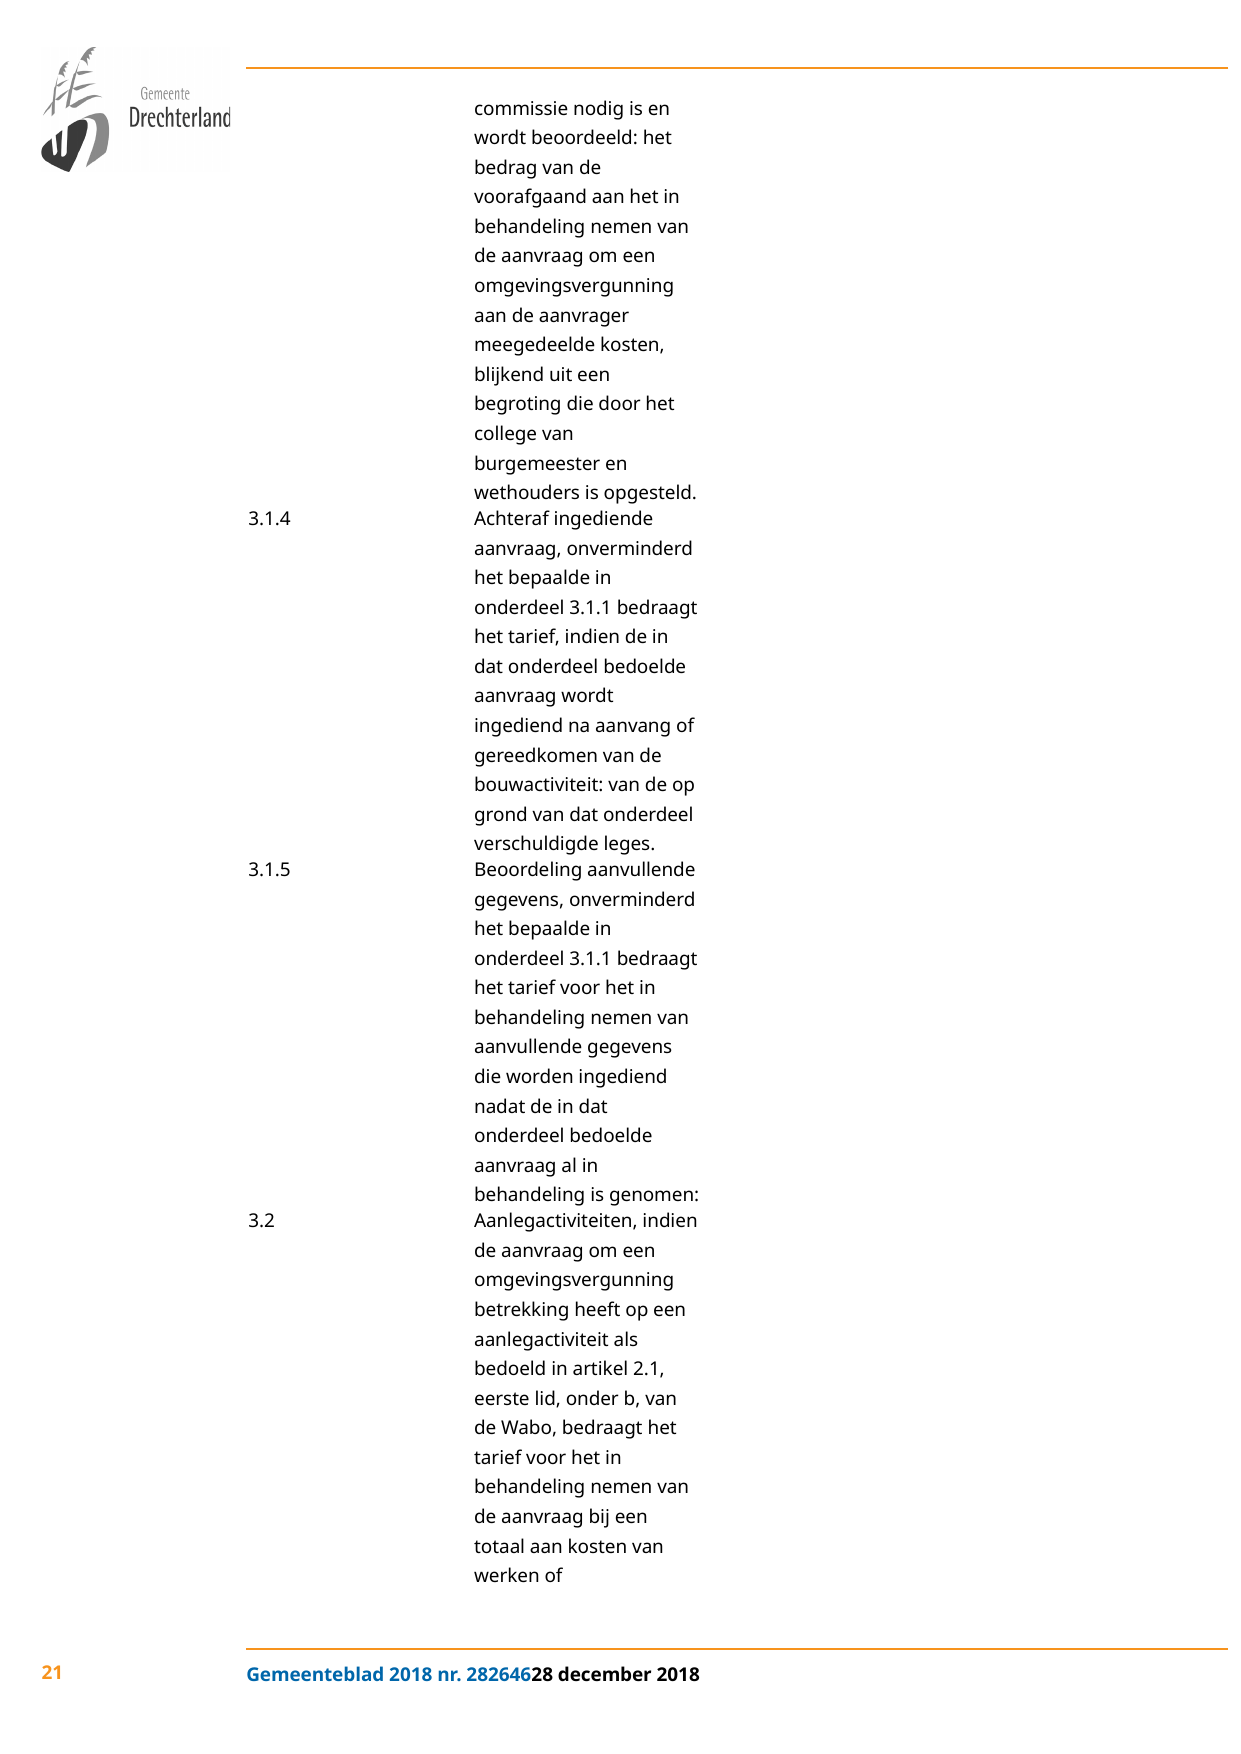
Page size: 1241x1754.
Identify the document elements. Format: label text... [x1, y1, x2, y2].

table_cell [926, 505, 1152, 856]
picture [41, 47, 231, 172]
table_cell [700, 856, 926, 1207]
table_cell [926, 95, 1152, 505]
table_cell 3.1.4 [248, 505, 474, 856]
table_cell Achteraf ingediende aanvraag, onverminderd het bepaalde in onderdeel 3.1.1 bedraagt het tarief, indien de in dat onderdeel bedoelde aanvraag wordt ingediend na aanvang of gereedkomen van de bouwactiviteit: van de op grond van dat onderdeel verschuldigde leges. [474, 505, 700, 856]
table_cell [700, 95, 926, 505]
table_cell [926, 856, 1152, 1207]
table_cell 3.2 [248, 1208, 474, 1588]
table_cell [700, 1208, 926, 1588]
table_cell [248, 95, 474, 505]
table_cell commissie nodig is en wordt beoordeeld: het bedrag van de voorafgaand aan het in behandeling nemen van de aanvraag om een omgevingsvergunning aan de aanvrager meegedeelde kosten, blijkend uit een begroting die door het college van burgemeester en wethouders is opgesteld. [474, 95, 700, 505]
table_cell Aanlegactiviteiten, indien de aanvraag om een omgevingsvergunning betrekking heeft op een aanlegactiviteit als bedoeld in artikel 2.1, eerste lid, onder b, van de Wabo, bedraagt het tarief voor het in behandeling nemen van de aanvraag bij een totaal aan kosten van werken of [474, 1208, 700, 1588]
table_cell 3.1.5 [248, 856, 474, 1207]
table_cell [700, 505, 926, 856]
table_cell Beoordeling aanvullende gegevens, onverminderd het bepaalde in onderdeel 3.1.1 bedraagt het tarief voor het in behandeling nemen van aanvullende gegevens die worden ingediend nadat de in dat onderdeel bedoelde aanvraag al in behandeling is genomen: [474, 856, 700, 1207]
table_cell [926, 1208, 1152, 1588]
